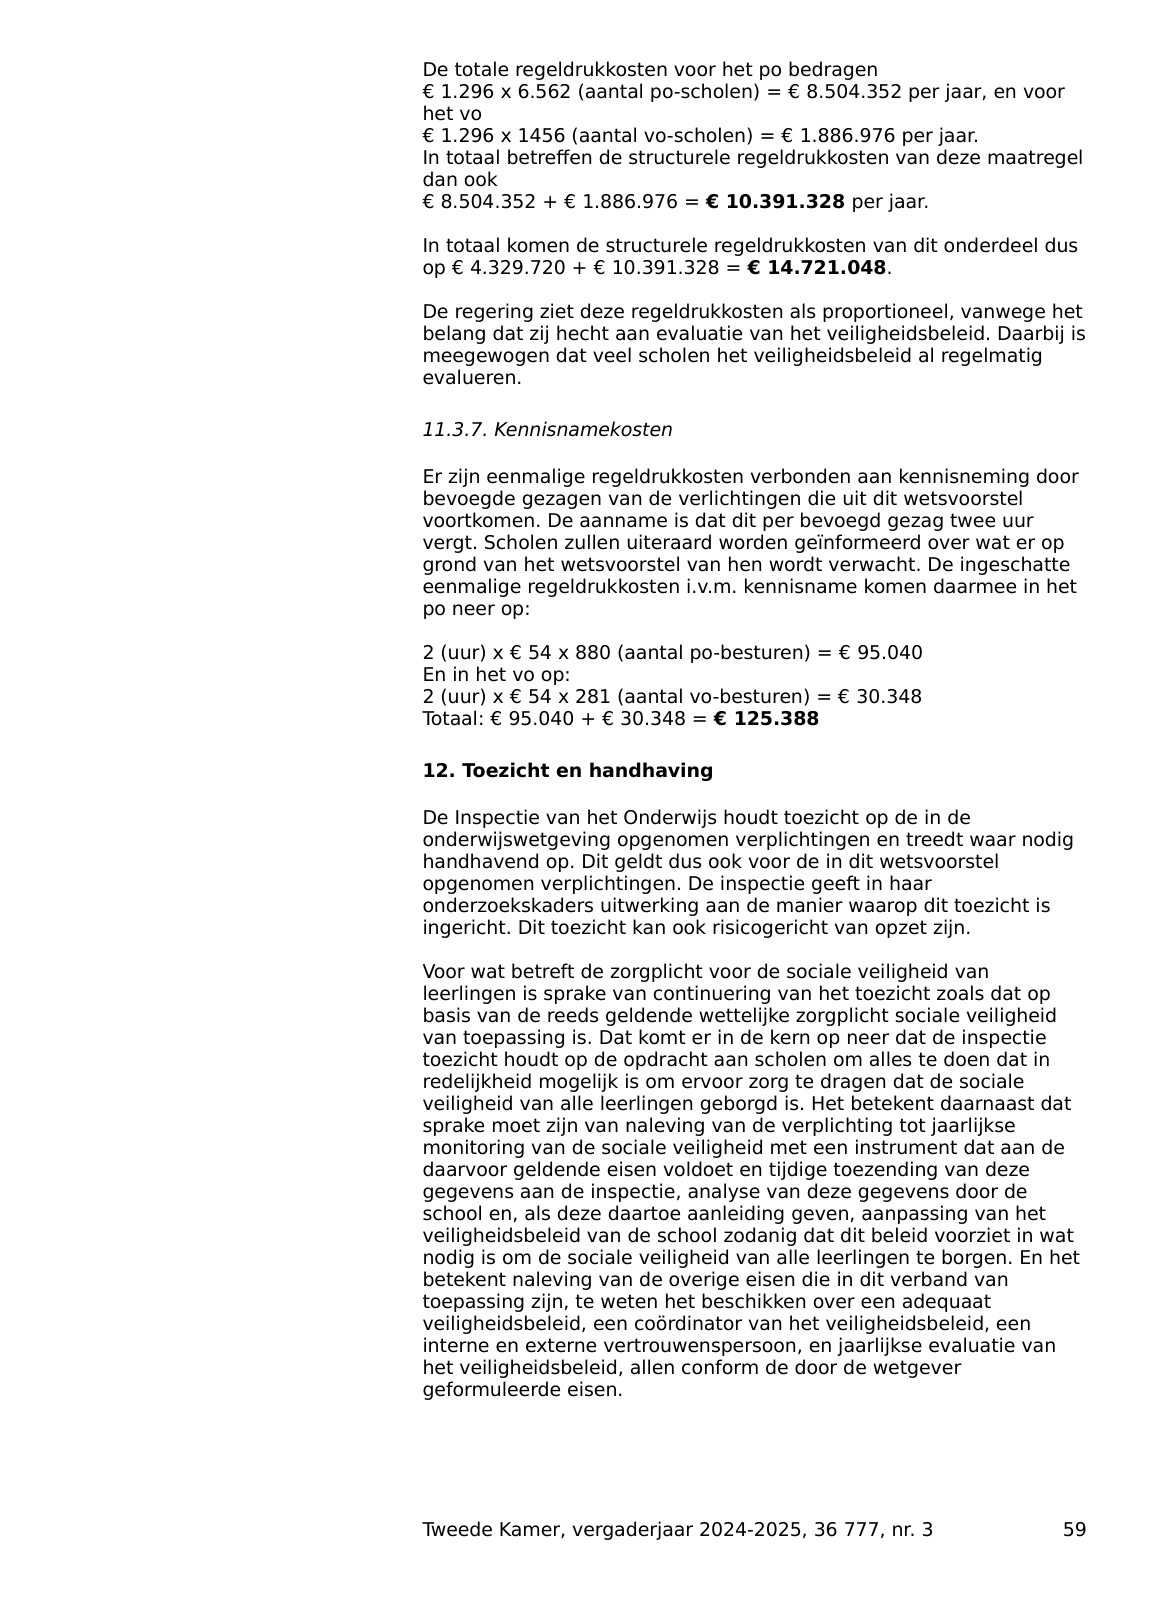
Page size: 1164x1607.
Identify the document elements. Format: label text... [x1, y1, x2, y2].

text In totaal komen de structurele regeldrukkosten van dit onderdeel dus op € 4.329.720 + € 10.391.328 = € 14.721.048. [422, 235, 1087, 279]
text € 1.296 x 1456 (aantal vo-scholen) = € 1.886.976 per jaar. [422, 125, 1087, 147]
text De Inspectie van het Onderwijs houdt toezicht op de in de onderwijswetgeving opgenomen verplichtingen en treedt waar nodig handhavend op. Dit geldt dus ook voor de in dit wetsvoorstel opgenomen verplichtingen. De inspectie geeft in haar onderzoekskaders uitwerking aan de manier waarop dit toezicht is ingericht. Dit toezicht kan ook risicogericht van opzet zijn. [422, 807, 1087, 939]
text Voor wat betreft de zorgplicht voor de sociale veiligheid van leerlingen is sprake van continuering van het toezicht zoals dat op basis van de reeds geldende wettelijke zorgplicht sociale veiligheid van toepassing is. Dat komt er in de kern op neer dat de inspectie toezicht houdt op de opdracht aan scholen om alles te doen dat in redelijkheid mogelijk is om ervoor zorg te dragen dat de sociale veiligheid van alle leerlingen geborgd is. Het betekent daarnaast dat sprake moet zijn van naleving van de verplichting tot jaarlijkse monitoring van de sociale veiligheid met een instrument dat aan de daarvoor geldende eisen voldoet en tijdige toezending van deze gegevens aan de inspectie, analyse van deze gegevens door de school en, als deze daartoe aanleiding geven, aanpassing van het veiligheidsbeleid van de school zodanig dat dit beleid voorziet in wat nodig is om de sociale veiligheid van alle leerlingen te borgen. En het betekent naleving van de overige eisen die in dit verband van toepassing zijn, te weten het beschikken over een adequaat veiligheidsbeleid, een coördinator van het veiligheidsbeleid, een interne en externe vertrouwenspersoon, en jaarlijkse evaluatie van het veiligheidsbeleid, allen conform de door de wetgever geformuleerde eisen. [422, 961, 1087, 1401]
text 2 (uur) x € 54 x 281 (aantal vo-besturen) = € 30.348 [422, 686, 1087, 708]
text De totale regeldrukkosten voor het po bedragen [422, 59, 1087, 81]
subtitle 12. Toezicht en handhaving [422, 760, 1087, 782]
text En in het vo op: [422, 664, 1087, 686]
subtitle 11.3.7. Kennisnamekosten [422, 419, 1087, 441]
text Totaal: € 95.040 + € 30.348 = € 125.388 [422, 708, 1087, 730]
text € 1.296 x 6.562 (aantal po-scholen) = € 8.504.352 per jaar, en voor het vo [422, 81, 1087, 125]
text 2 (uur) x € 54 x 880 (aantal po-besturen) = € 95.040 [422, 642, 1087, 664]
text De regering ziet deze regeldrukkosten als proportioneel, vanwege het belang dat zij hecht aan evaluatie van het veiligheidsbeleid. Daarbij is meegewogen dat veel scholen het veiligheidsbeleid al regelmatig evalueren. [422, 301, 1087, 389]
text Er zijn eenmalige regeldrukkosten verbonden aan kennisneming door bevoegde gezagen van de verlichtingen die uit dit wetsvoorstel voortkomen. De aanname is dat dit per bevoegd gezag twee uur vergt. Scholen zullen uiteraard worden geïnformeerd over wat er op grond van het wetsvoorstel van hen wordt verwacht. De ingeschatte eenmalige regeldrukkosten i.v.m. kennisname komen daarmee in het po neer op: [422, 466, 1087, 620]
text In totaal betreffen de structurele regeldrukkosten van deze maatregel dan ook [422, 147, 1087, 191]
text € 8.504.352 + € 1.886.976 = € 10.391.328 per jaar. [422, 191, 1087, 213]
